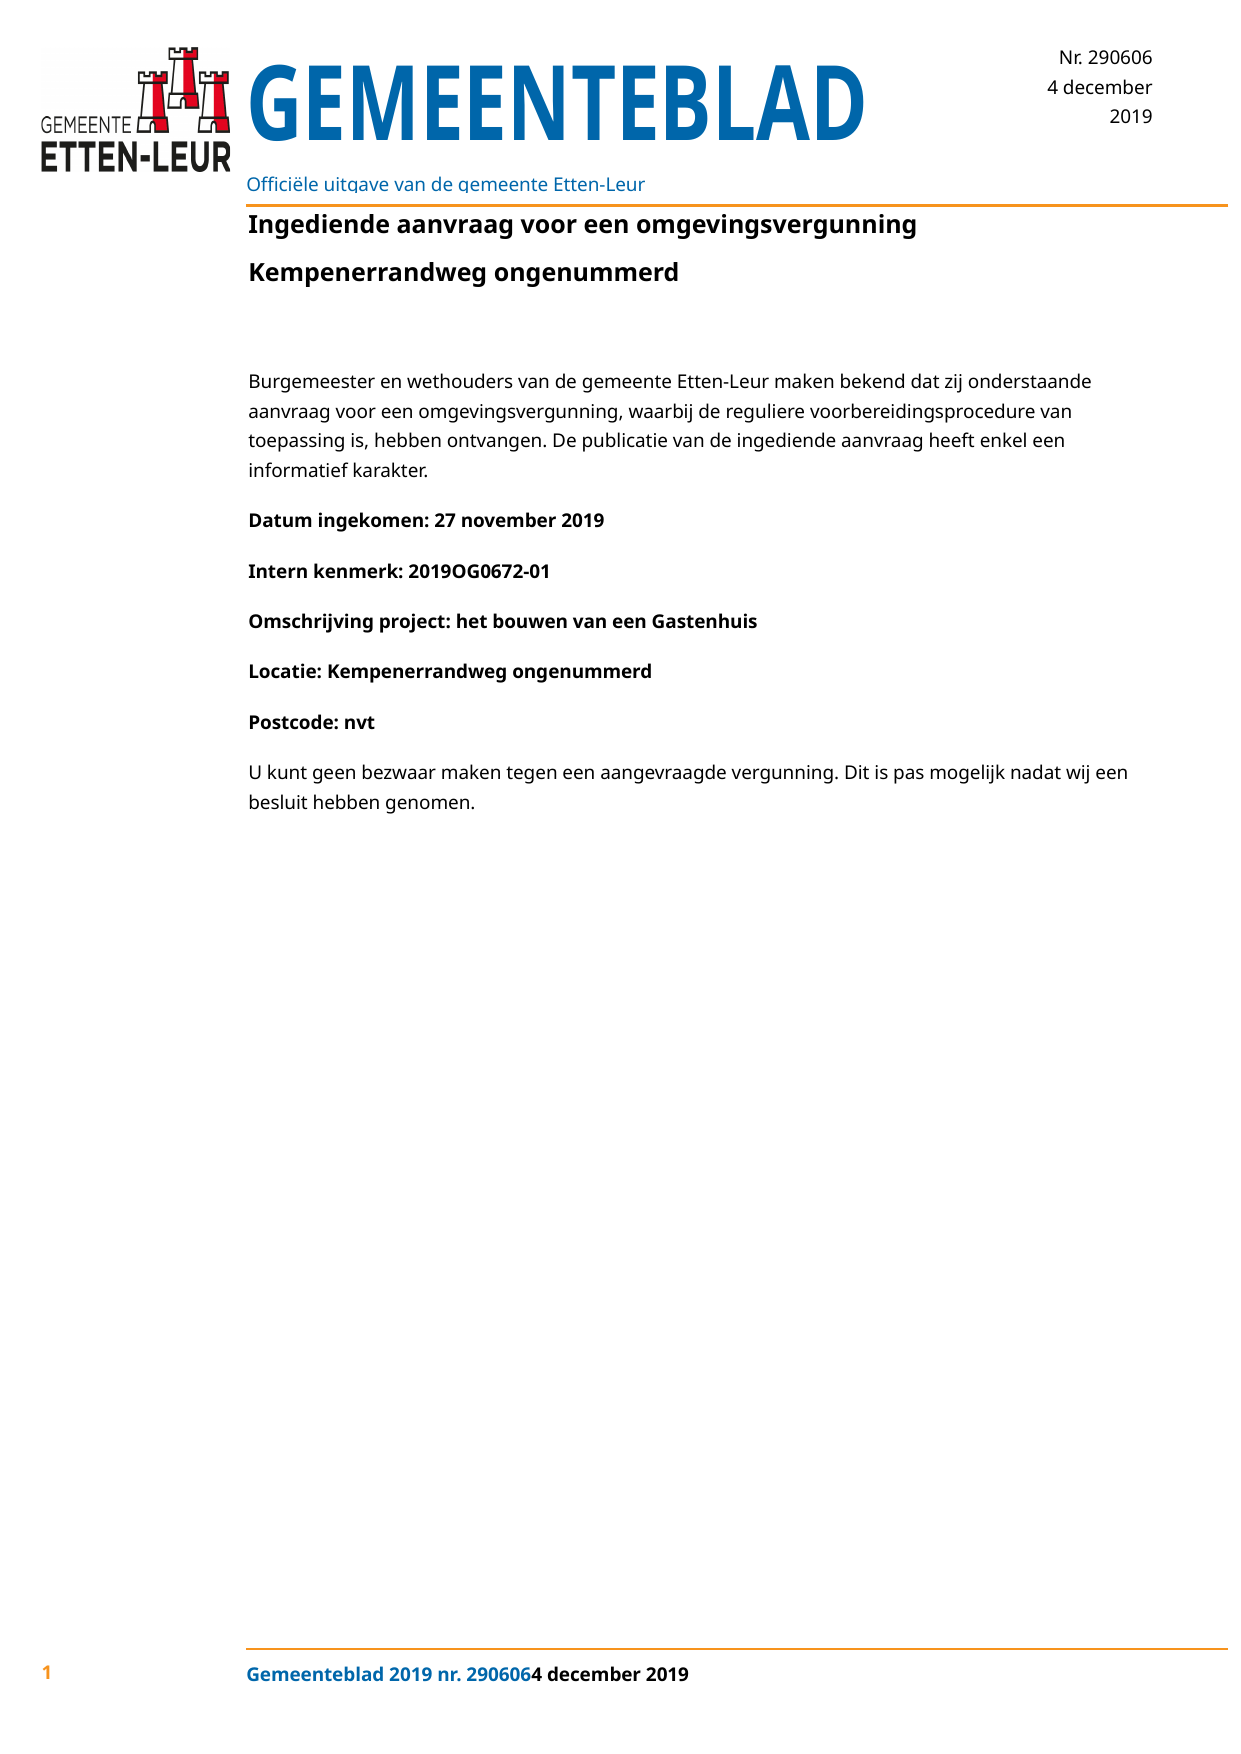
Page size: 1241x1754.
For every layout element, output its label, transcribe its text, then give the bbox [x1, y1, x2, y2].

text Locatie: Kempenerrandweg ongenummerd [248, 659, 1152, 684]
text Datum ingekomen: 27 november 2019 [248, 507, 1152, 533]
text U kunt geen bezwaar maken tegen een aangevraagde vergunning. Dit is pas mogelijk nadat wij een besluit hebben genomen. [248, 759, 1152, 815]
text Intern kenmerk: 2019OG0672-01 [248, 558, 1152, 584]
text Ingediende aanvraag voor een omgevingsvergunning Kempenerrandweg ongenummerd [248, 207, 1152, 288]
picture [41, 47, 231, 172]
text Omschrijving project: het bouwen van een Gastenhuis [248, 608, 1152, 634]
text Burgemeester en wethouders van de gemeente Etten-Leur maken bekend dat zij onderstaande aanvraag voor een omgevingsvergunning, waarbij de reguliere voorbereidingsprocedure van toepassing is, hebben ontvangen. De publicatie van de ingediende aanvraag heeft enkel een informatief karakter. [248, 368, 1152, 483]
text Postcode: nvt [248, 709, 1152, 735]
